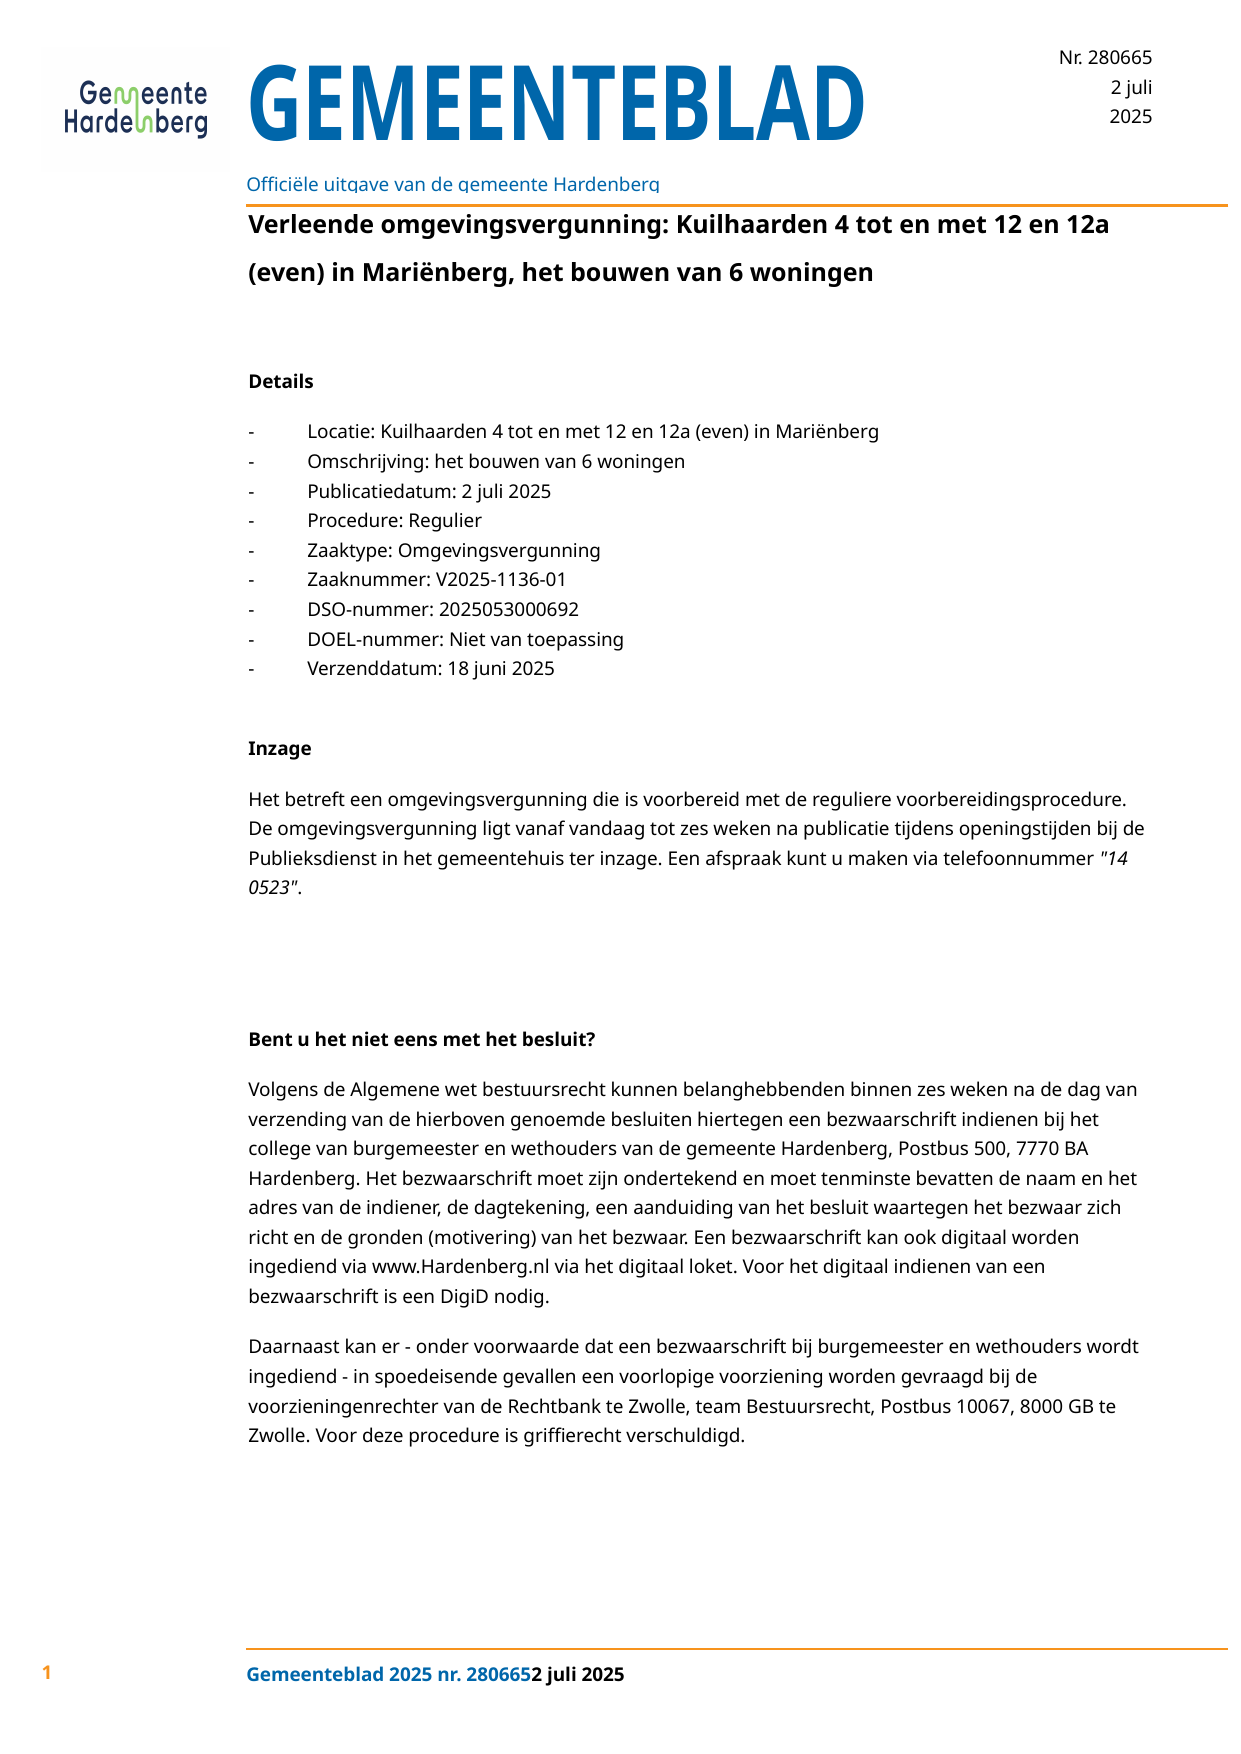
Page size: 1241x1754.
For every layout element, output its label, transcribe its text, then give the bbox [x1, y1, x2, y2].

list Zaaknummer: V2025-1136-01 [248, 567, 1152, 592]
text Bent u het niet eens met het besluit? [248, 1026, 1152, 1052]
text Verleende omgevingsvergunning: Kuilhaarden 4 tot en met 12 en 12a (even) in Mariënberg, het bouwen van 6 woningen [248, 207, 1152, 288]
text Details [248, 368, 1152, 394]
list Procedure: Regulier [248, 507, 1152, 533]
list DOEL-nummer: Niet van toepassing [248, 626, 1152, 652]
text Volgens de Algemene wet bestuursrecht kunnen belanghebbenden binnen zes weken na de dag van verzending van de hierboven genoemde besluiten hiertegen een bezwaarschrift indienen bij het college van burgemeester en wethouders van de gemeente Hardenberg, Postbus 500, 7770 BA Hardenberg. Het bezwaarschrift moet zijn ondertekend en moet tenminste bevatten de naam en het adres van de indiener, de dagtekening, een aanduiding van het besluit waartegen het bezwaar zich richt en de gronden (motivering) van het bezwaar. Een bezwaarschrift kan ook digitaal worden ingediend via www.Hardenberg.nl via het digitaal loket. Voor het digitaal indienen van een bezwaarschrift is een DigiD nodig. [248, 1076, 1152, 1309]
list Omschrijving: het bouwen van 6 woningen [248, 448, 1152, 474]
list Zaaktype: Omgevingsvergunning [248, 537, 1152, 563]
picture [41, 47, 231, 172]
list Locatie: Kuilhaarden 4 tot en met 12 en 12a (even) in Mariënberg [248, 419, 1152, 444]
list DSO-nummer: 2025053000692 [248, 596, 1152, 622]
text Daarnaast kan er - onder voorwaarde dat een bezwaarschrift bij burgemeester en wethouders wordt ingediend - in spoedeisende gevallen een voorlopige voorziening worden gevraagd bij de voorzieningenrechter van de Rechtbank te Zwolle, team Bestuursrecht, Postbus 10067, 8000 GB te Zwolle. Voor deze procedure is griffierecht verschuldigd. [248, 1334, 1152, 1448]
list Publicatiedatum: 2 juli 2025 [248, 478, 1152, 504]
text Inzage [248, 735, 1152, 761]
list Verzenddatum: 18 juni 2025 [248, 655, 1152, 681]
text Het betreft een omgevingsvergunning die is voorbereid met de reguliere voorbereidingsprocedure. De omgevingsvergunning ligt vanaf vandaag tot zes weken na publicatie tijdens openingstijden bij de Publieksdienst in het gemeentehuis ter inzage. Een afspraak kunt u maken via telefoonnummer "14 0523". [248, 786, 1152, 900]
